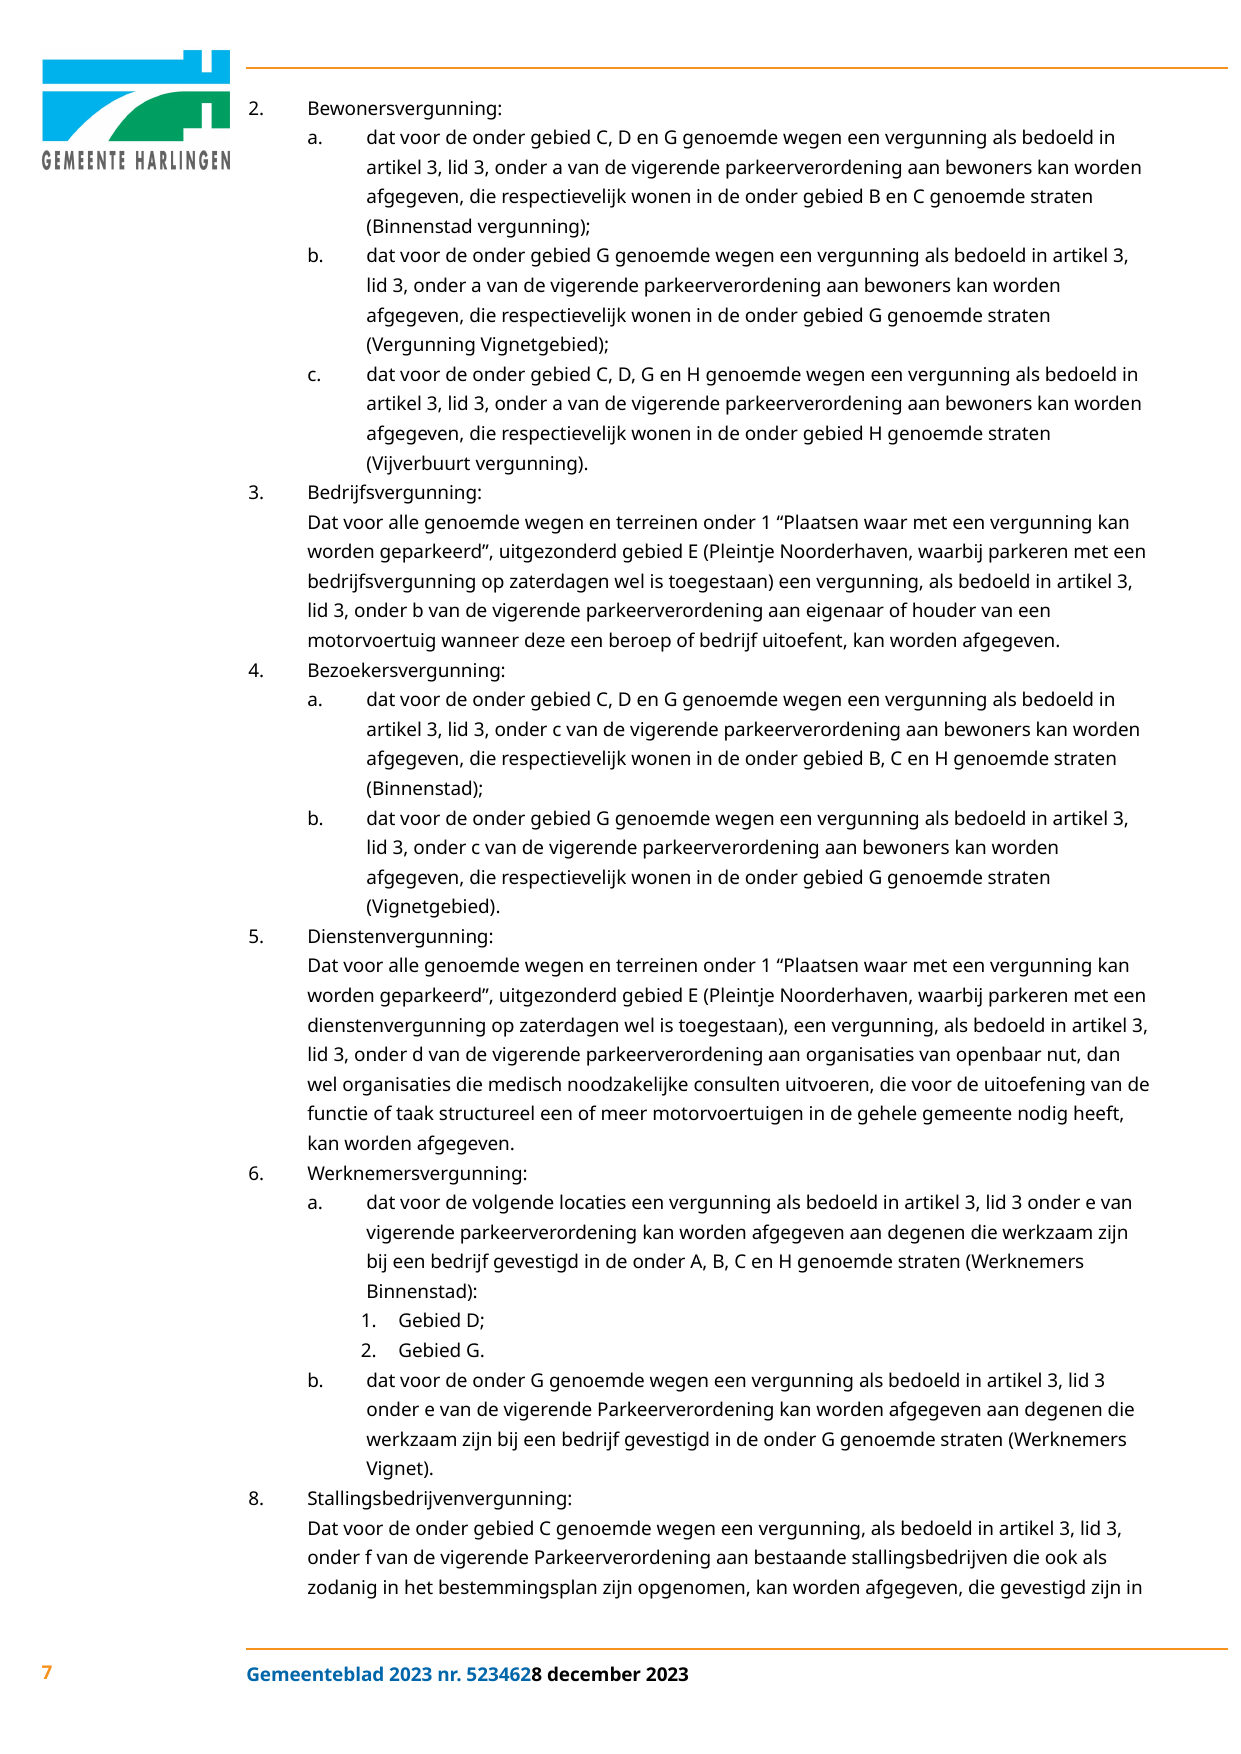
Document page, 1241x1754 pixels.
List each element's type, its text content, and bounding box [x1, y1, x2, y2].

list Bewonersvergunning: [248, 95, 1152, 121]
list Dienstenvergunning: [248, 923, 1152, 949]
list Bedrijfsvergunning: [248, 479, 1152, 505]
list Werknemersvergunning: [248, 1160, 1152, 1186]
list Dat voor alle genoemde wegen en terreinen onder 1 “Plaatsen waar met een vergunning kan worden geparkeerd”, uitgezonderd gebied E (Pleintje Noorderhaven, waarbij parkeren met een bedrijfsvergunning op zaterdagen wel is toegestaan) een vergunning, als bedoeld in artikel 3, lid 3, onder b van de vigerende parkeerverordening aan eigenaar of houder van een motorvoertuig wanneer deze een beroep of bedrijf uitoefent, kan worden afgegeven. [248, 509, 1152, 653]
list Dat voor de onder gebied C genoemde wegen een vergunning, als bedoeld in artikel 3, lid 3, onder f van de vigerende Parkeerverordening aan bestaande stallingsbedrijven die ook als zodanig in het bestemmingsplan zijn opgenomen, kan worden afgegeven, die gevestigd zijn in [248, 1515, 1152, 1600]
list dat voor de onder gebied C, D en G genoemde wegen een vergunning als bedoeld in artikel 3, lid 3, onder a van de vigerende parkeerverordening aan bewoners kan worden afgegeven, die respectievelijk wonen in de onder gebied B en C genoemde straten (Binnenstad vergunning); [307, 124, 1152, 239]
list dat voor de onder gebied C, D, G en H genoemde wegen een vergunning als bedoeld in artikel 3, lid 3, onder a van de vigerende parkeerverordening aan bewoners kan worden afgegeven, die respectievelijk wonen in de onder gebied H genoemde straten (Vijverbuurt vergunning). [307, 361, 1152, 476]
list Bezoekersvergunning: [248, 657, 1152, 683]
list Dat voor alle genoemde wegen en terreinen onder 1 “Plaatsen waar met een vergunning kan worden geparkeerd”, uitgezonderd gebied E (Pleintje Noorderhaven, waarbij parkeren met een dienstenvergunning op zaterdagen wel is toegestaan), een vergunning, als bedoeld in artikel 3, lid 3, onder d van de vigerende parkeerverordening aan organisaties van openbaar nut, dan wel organisaties die medisch noodzakelijke consulten uitvoeren, die voor de uitoefening van de functie of taak structureel een of meer motorvoertuigen in de gehele gemeente nodig heeft, kan worden afgegeven. [248, 953, 1152, 1156]
picture [41, 47, 231, 172]
list dat voor de onder gebied G genoemde wegen een vergunning als bedoeld in artikel 3, lid 3, onder c van de vigerende parkeerverordening aan bewoners kan worden afgegeven, die respectievelijk wonen in de onder gebied G genoemde straten (Vignetgebied). [307, 805, 1152, 919]
list dat voor de volgende locaties een vergunning als bedoeld in artikel 3, lid 3 onder e van vigerende parkeerverordening kan worden afgegeven aan degenen die werkzaam zijn bij een bedrijf gevestigd in de onder A, B, C en H genoemde straten (Werknemers Binnenstad): [307, 1189, 1152, 1304]
list Gebied D; [361, 1308, 1152, 1333]
list Stallingsbedrijvenvergunning: [248, 1485, 1152, 1511]
list dat voor de onder G genoemde wegen een vergunning als bedoeld in artikel 3, lid 3 onder e van de vigerende Parkeerverordening kan worden afgegeven aan degenen die werkzaam zijn bij een bedrijf gevestigd in de onder G genoemde straten (Werknemers Vignet). [307, 1367, 1152, 1481]
list dat voor de onder gebied G genoemde wegen een vergunning als bedoeld in artikel 3, lid 3, onder a van de vigerende parkeerverordening aan bewoners kan worden afgegeven, die respectievelijk wonen in de onder gebied G genoemde straten (Vergunning Vignetgebied); [307, 243, 1152, 357]
list dat voor de onder gebied C, D en G genoemde wegen een vergunning als bedoeld in artikel 3, lid 3, onder c van de vigerende parkeerverordening aan bewoners kan worden afgegeven, die respectievelijk wonen in de onder gebied B, C en H genoemde straten (Binnenstad); [307, 686, 1152, 801]
list Gebied G. [361, 1337, 1152, 1363]
